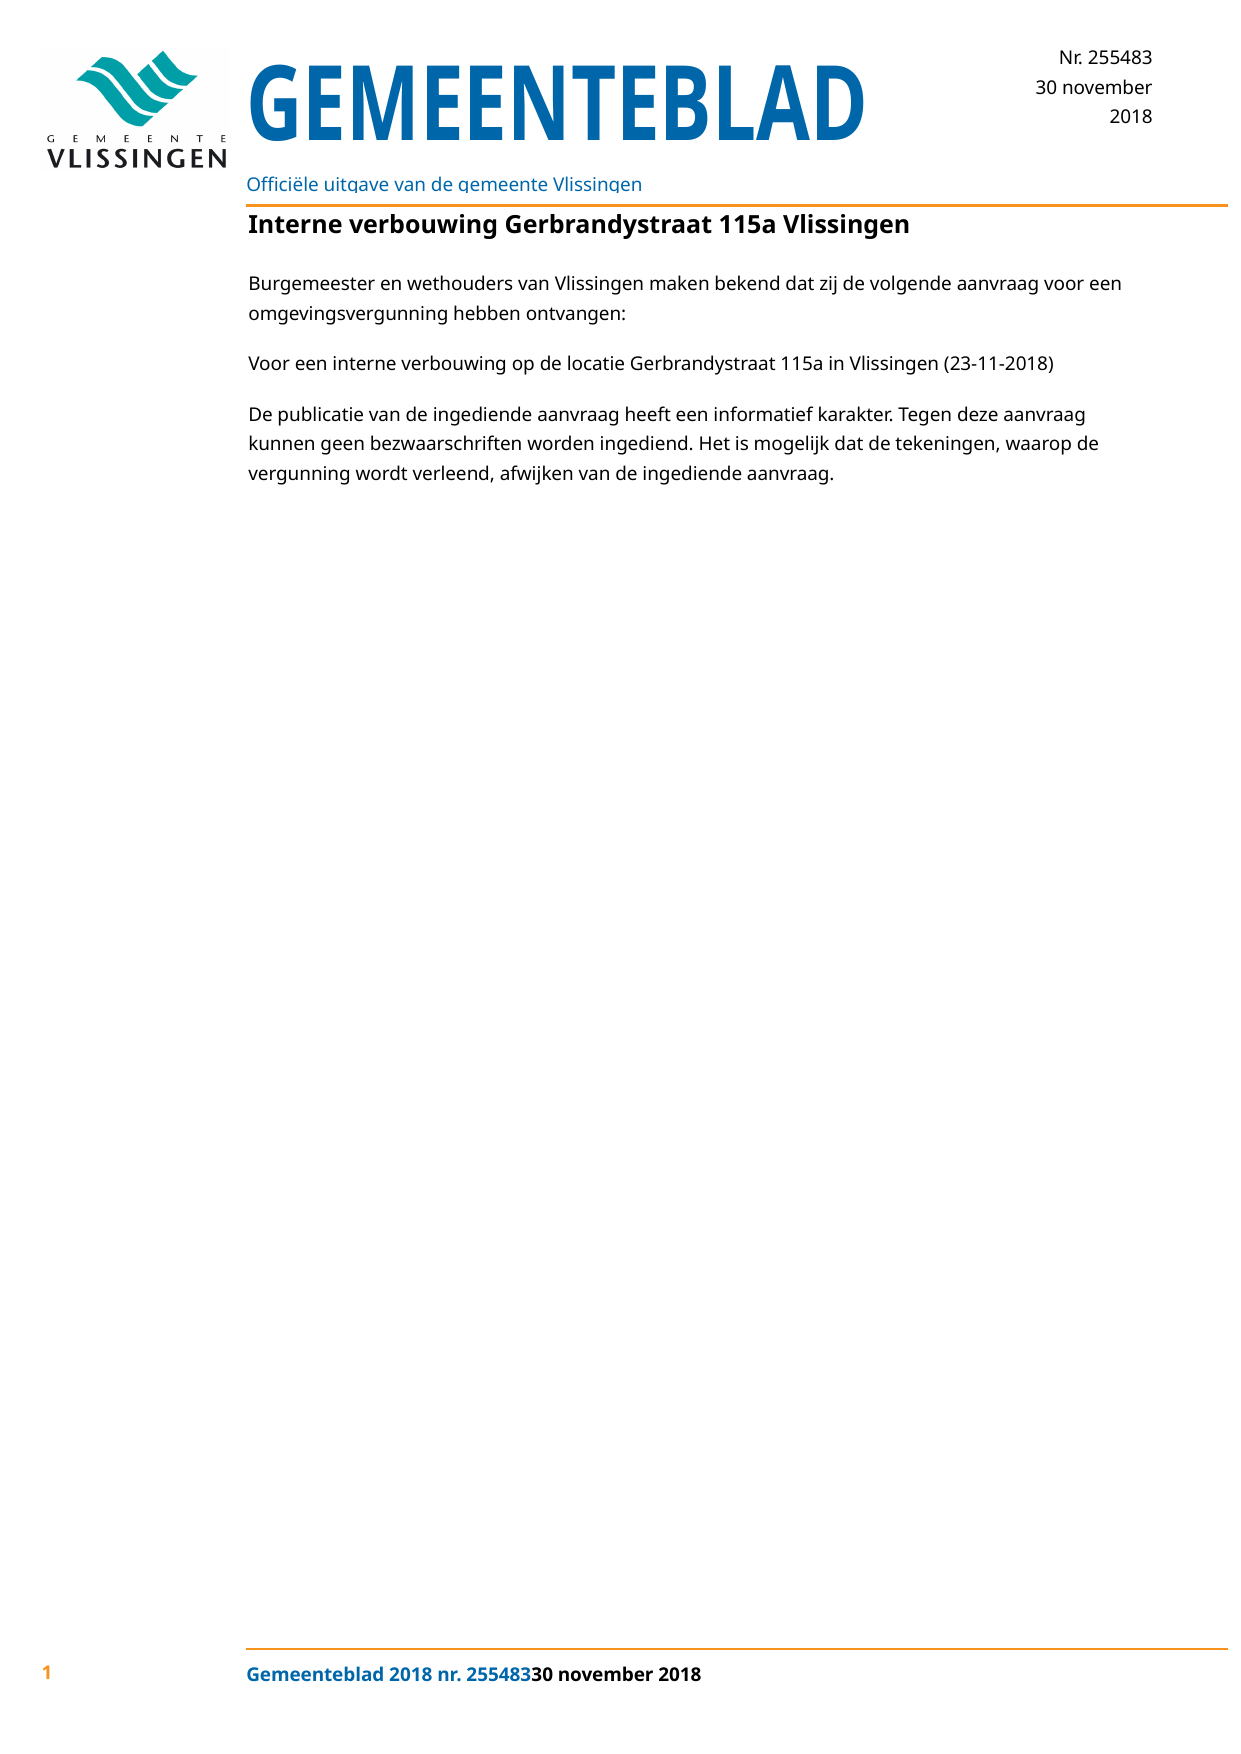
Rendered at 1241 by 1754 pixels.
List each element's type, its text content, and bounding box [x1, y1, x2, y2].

text De publicatie van de ingediende aanvraag heeft een informatief karakter. Tegen deze aanvraag kunnen geen bezwaarschriften worden ingediend. Het is mogelijk dat de tekeningen, waarop de vergunning wordt verleend, afwijken van de ingediende aanvraag. [248, 401, 1152, 486]
picture [41, 47, 231, 172]
text Voor een interne verbouwing op de locatie Gerbrandystraat 115a in Vlissingen (23-11-2018) [248, 350, 1152, 376]
text Interne verbouwing Gerbrandystraat 115a Vlissingen [248, 207, 1152, 241]
text Burgemeester en wethouders van Vlissingen maken bekend dat zij de volgende aanvraag voor een omgevingsvergunning hebben ontvangen: [248, 270, 1152, 326]
